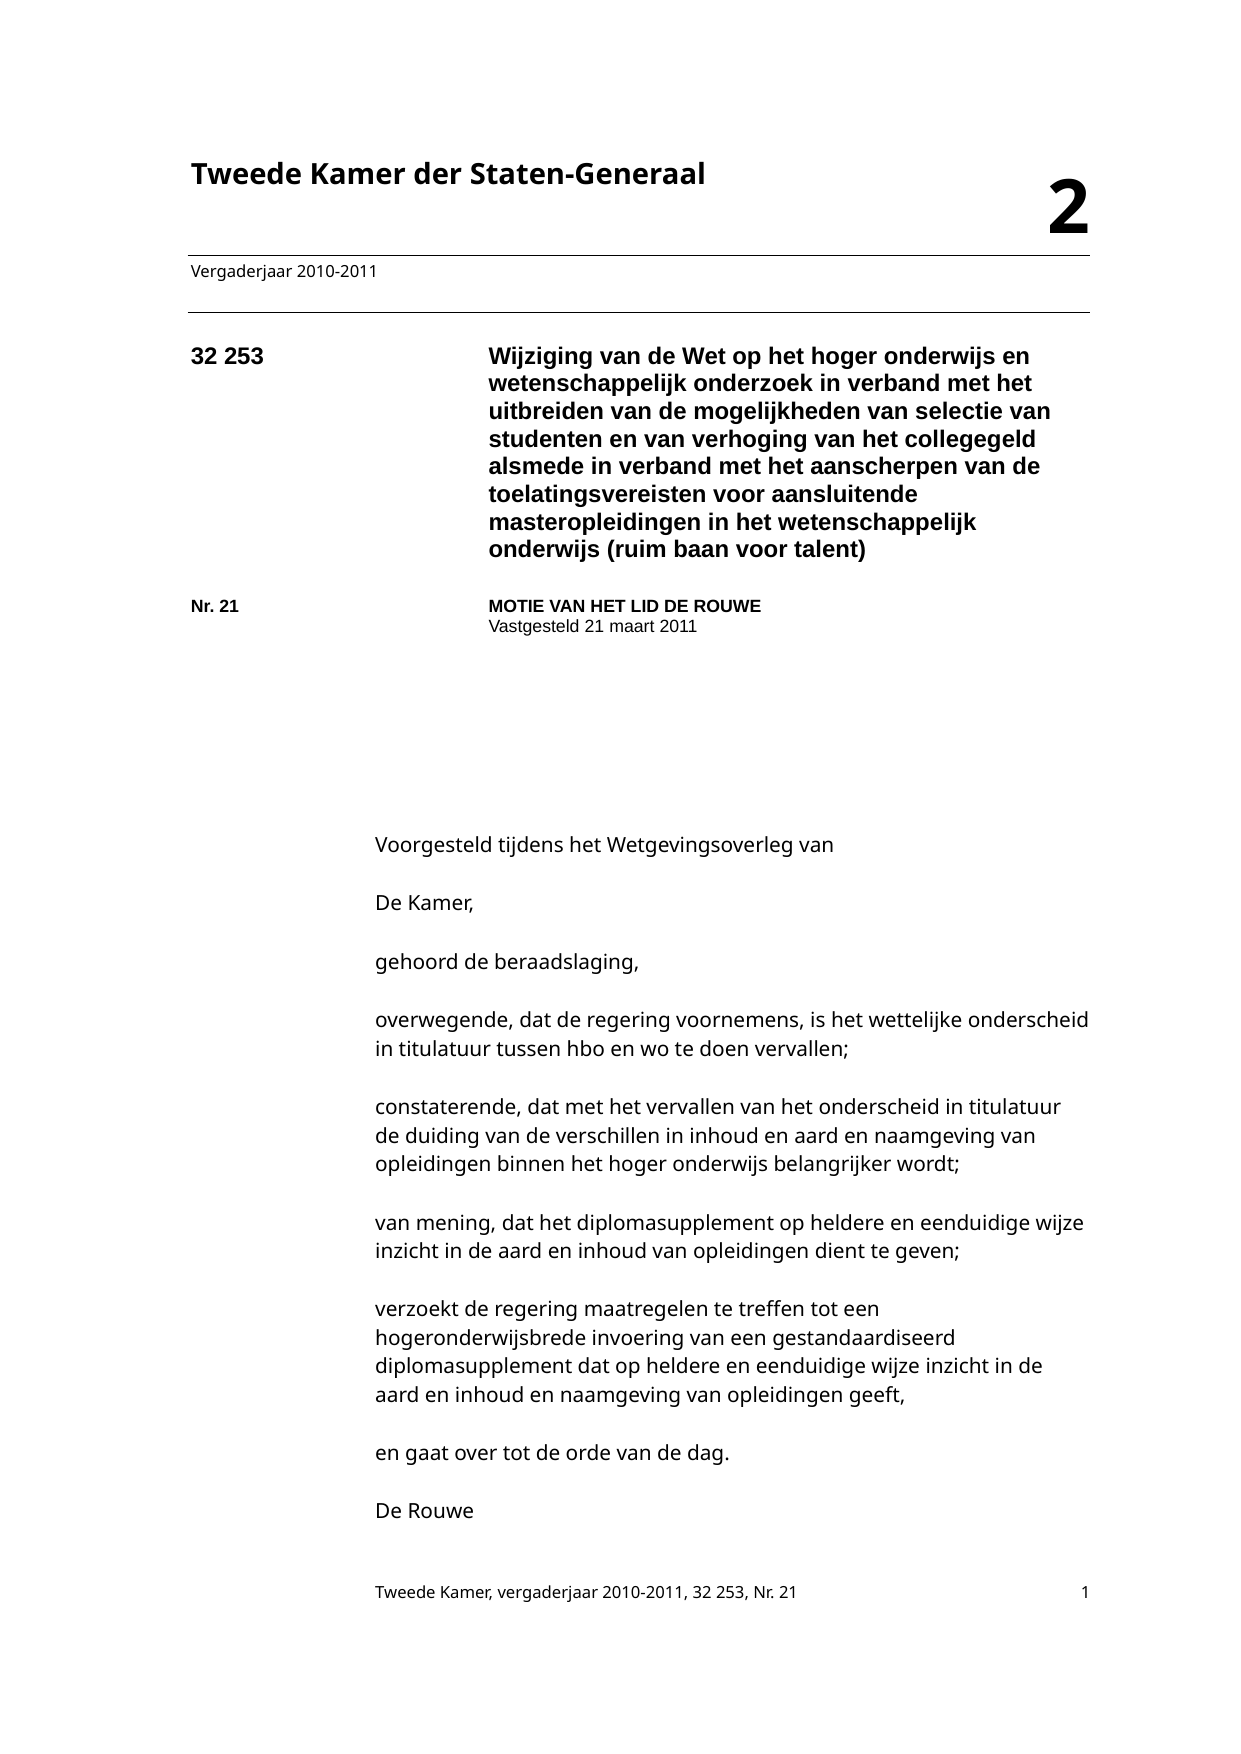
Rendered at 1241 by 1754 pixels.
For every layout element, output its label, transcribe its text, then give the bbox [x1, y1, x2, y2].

text van mening, dat het diplomasupplement op heldere en eenduidige wijze inzicht in de aard en inhoud van opleidingen dient te geven; [375, 1208, 1090, 1264]
table_cell [485, 313, 1090, 339]
table_cell [188, 313, 485, 339]
text en gaat over tot de orde van de dag. [375, 1438, 1090, 1467]
text Voorgesteld tijdens het Wetgevingsoverleg van [375, 830, 1090, 858]
table_cell 32 253 [188, 339, 485, 593]
text gehoord de beraadslaging, [375, 947, 1090, 975]
text De Kamer, [375, 888, 1090, 917]
table_cell [485, 256, 1090, 312]
table_cell MOTIE VAN HET LID DE ROUWE Vastgesteld 21 maart 2011 [485, 593, 1090, 712]
table_header Tweede Kamer der Staten-Generaal [188, 150, 909, 255]
table_header 2 [910, 150, 1090, 255]
text overwegende, dat de regering voornemens, is het wettelijke onderscheid in titulatuur tussen hbo en wo te doen vervallen; [375, 1005, 1090, 1062]
table_cell Vergaderjaar 2010-2011 [188, 256, 485, 312]
text constaterende, dat met het vervallen van het onderscheid in titulatuur de duiding van de verschillen in inhoud en aard en naamgeving van opleidingen binnen het hoger onderwijs belangrijker wordt; [375, 1092, 1090, 1178]
text verzoekt de regering maatregelen te treffen tot een hogeronderwijsbrede invoering van een gestandaardiseerd diplomasupplement dat op heldere en eenduidige wijze inzicht in de aard en inhoud en naamgeving van opleidingen geeft, [375, 1294, 1090, 1408]
table_cell Wijziging van de Wet op het hoger onderwijs en wetenschappelijk onderzoek in verband met het uitbreiden van de mogelijkheden van selectie van studenten en van verhoging van het collegegeld alsmede in verband met het aanscherpen van de toelatingsvereisten voor aansluitende masteropleidingen in het wetenschappelijk onderwijs (ruim baan voor talent) [485, 339, 1090, 593]
text De Rouwe [375, 1497, 1090, 1525]
table_cell Nr. 21 [188, 593, 485, 712]
